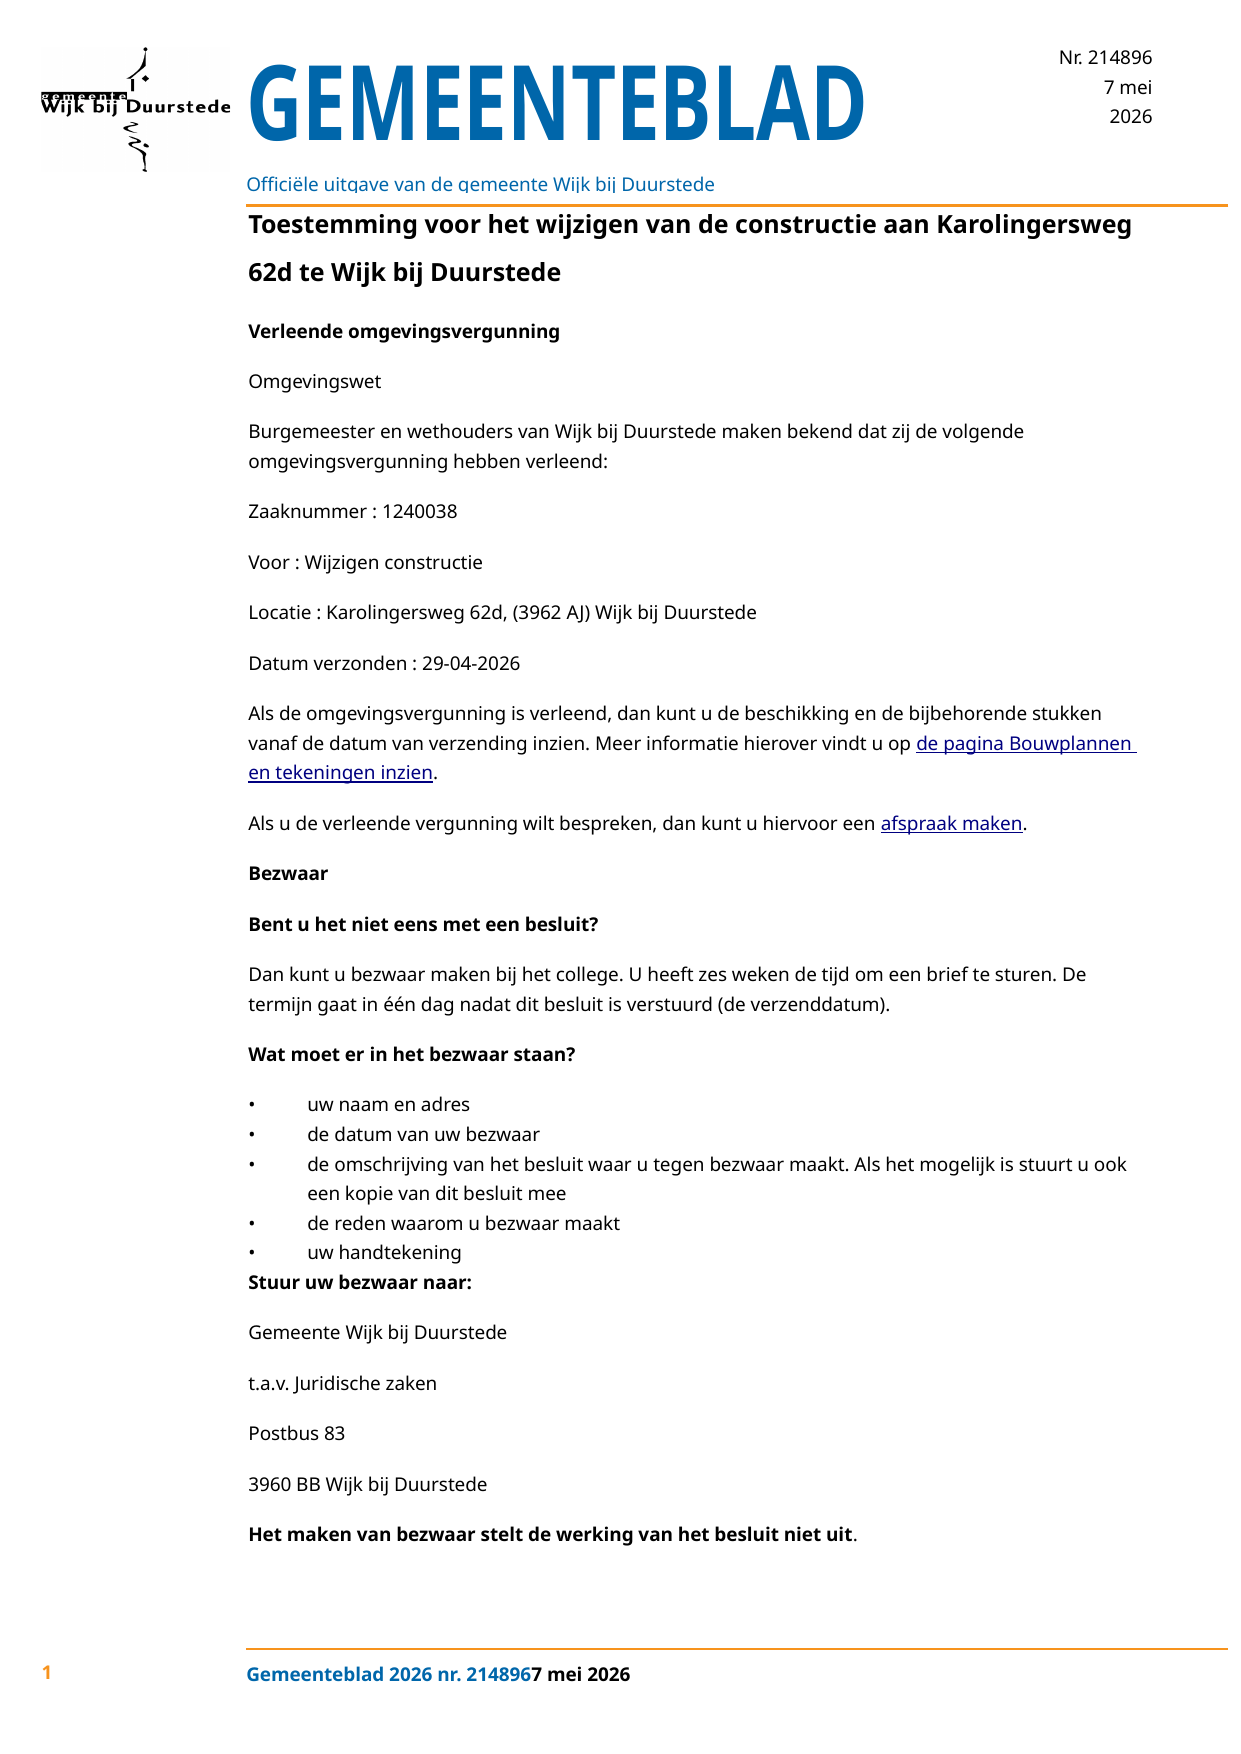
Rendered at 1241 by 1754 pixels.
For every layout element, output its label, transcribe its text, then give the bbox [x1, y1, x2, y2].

text Stuur uw bezwaar naar: [248, 1269, 1152, 1295]
list de omschrijving van het besluit waar u tegen bezwaar maakt. Als het mogelijk is stuurt u ook een kopie van dit besluit mee [248, 1151, 1152, 1206]
text Verleende omgevingsvergunning [248, 318, 1152, 344]
list de reden waarom u bezwaar maakt [248, 1210, 1152, 1236]
text Locatie : Karolingersweg 62d, (3962 AJ) Wijk bij Duurstede [248, 599, 1152, 625]
text Wat moet er in het bezwaar staan? [248, 1041, 1152, 1067]
text 3960 BB Wijk bij Duurstede [248, 1471, 1152, 1497]
text Bezwaar [248, 860, 1152, 886]
list uw naam en adres [248, 1092, 1152, 1117]
text Burgemeester en wethouders van Wijk bij Duurstede maken bekend dat zij de volgende omgevingsvergunning hebben verleend: [248, 419, 1152, 474]
text Datum verzonden : 29-04-2026 [248, 650, 1152, 676]
text Zaaknummer : 1240038 [248, 499, 1152, 524]
text Voor : Wijzigen constructie [248, 549, 1152, 575]
text Gemeente Wijk bij Duurstede [248, 1319, 1152, 1345]
text Dan kunt u bezwaar maken bij het college. U heeft zes weken de tijd om een brief te sturen. De termijn gaat in één dag nadat dit besluit is verstuurd (de verzenddatum). [248, 961, 1152, 1017]
list de datum van uw bezwaar [248, 1121, 1152, 1147]
text Als de omgevingsvergunning is verleend, dan kunt u de beschikking en de bijbehorende stukken vanaf de datum van verzending inzien. Meer informatie hierover vindt u op de pagina Bouwplannen en tekeningen inzien. [248, 700, 1152, 785]
text Omgevingswet [248, 368, 1152, 394]
text Toestemming voor het wijzigen van de constructie aan Karolingersweg 62d te Wijk bij Duurstede [248, 207, 1152, 288]
picture [41, 47, 231, 172]
list uw handtekening [248, 1239, 1152, 1265]
text Als u de verleende vergunning wilt bespreken, dan kunt u hiervoor een afspraak maken. [248, 810, 1152, 836]
text Postbus 83 [248, 1420, 1152, 1446]
text Bent u het niet eens met een besluit? [248, 911, 1152, 937]
text Het maken van bezwaar stelt de werking van het besluit niet uit. [248, 1521, 1152, 1547]
text t.a.v. Juridische zaken [248, 1370, 1152, 1396]
